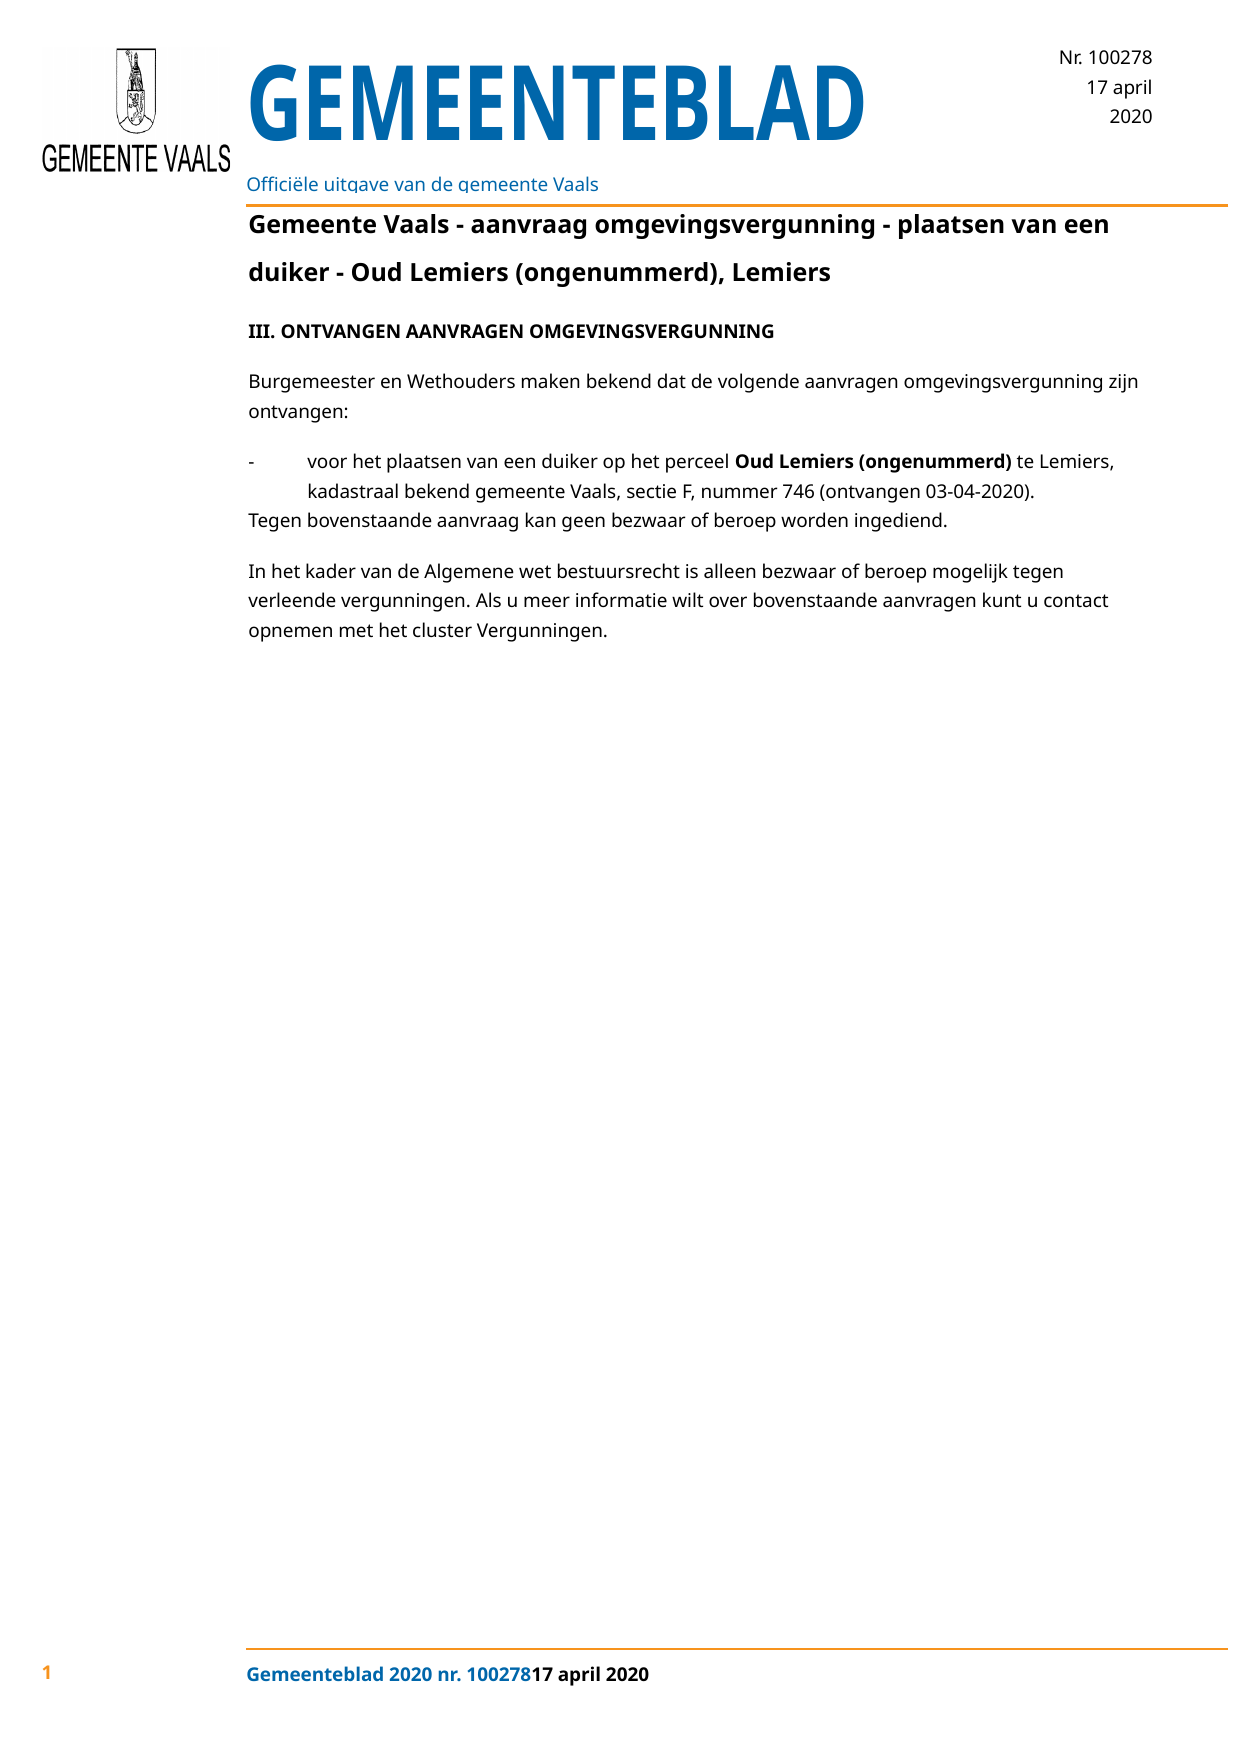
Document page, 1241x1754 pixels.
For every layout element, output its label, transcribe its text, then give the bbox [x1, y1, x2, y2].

text Gemeente Vaals - aanvraag omgevingsvergunning - plaatsen van een duiker - Oud Lemiers (ongenummerd), Lemiers [248, 207, 1152, 288]
text III. ONTVANGEN AANVRAGEN OMGEVINGSVERGUNNING [248, 318, 1152, 344]
text In het kader van de Algemene wet bestuursrecht is alleen bezwaar of beroep mogelijk tegen verleende vergunningen. Als u meer informatie wilt over bovenstaande aanvragen kunt u contact opnemen met het cluster Vergunningen. [248, 558, 1152, 643]
list voor het plaatsen van een duiker op het perceel Oud Lemiers (ongenummerd) te Lemiers, kadastraal bekend gemeente Vaals, sectie F, nummer 746 (ontvangen 03-04-2020). [248, 448, 1152, 504]
picture [41, 47, 231, 172]
text Burgemeester en Wethouders maken bekend dat de volgende aanvragen omgevingsvergunning zijn ontvangen: [248, 368, 1152, 424]
text Tegen bovenstaande aanvraag kan geen bezwaar of beroep worden ingediend. [248, 507, 1152, 533]
